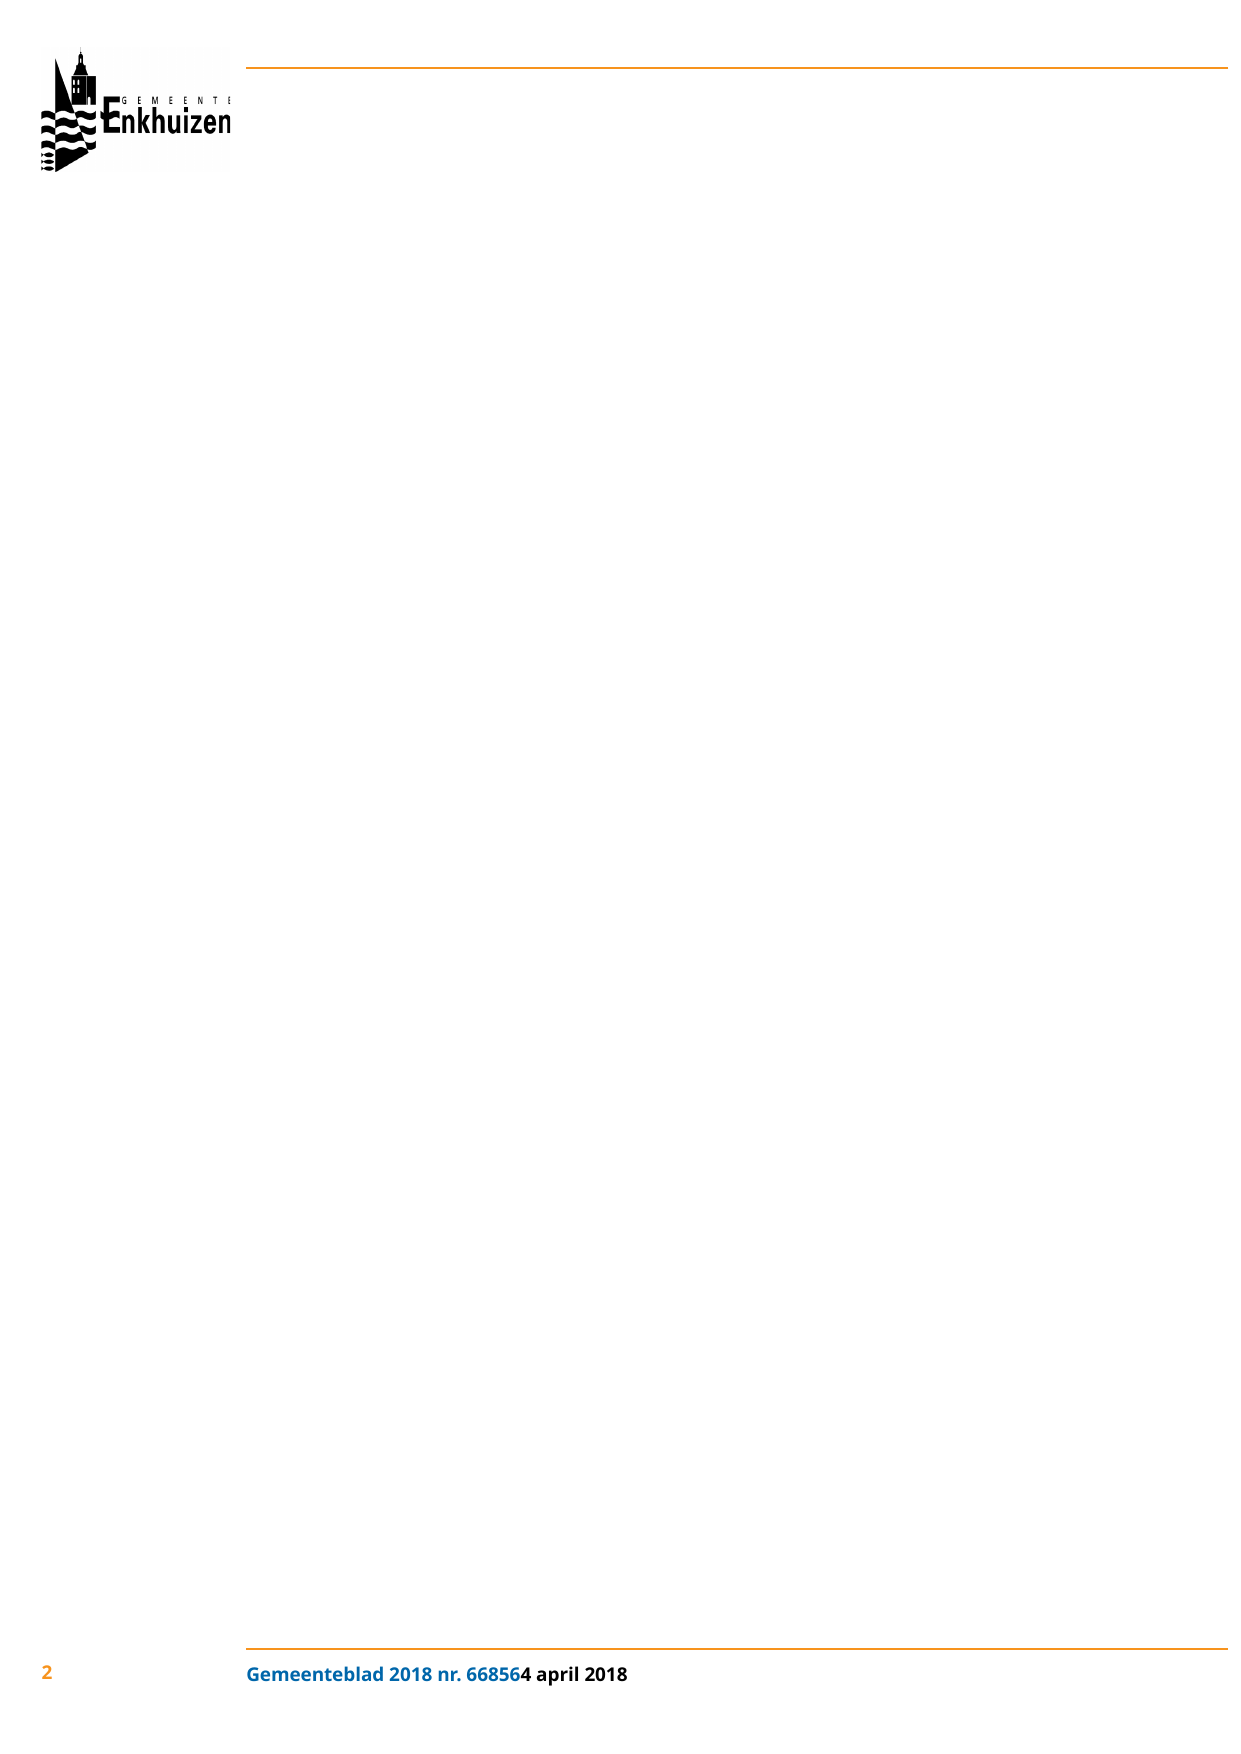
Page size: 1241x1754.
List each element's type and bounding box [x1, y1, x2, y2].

picture [41, 47, 231, 172]
